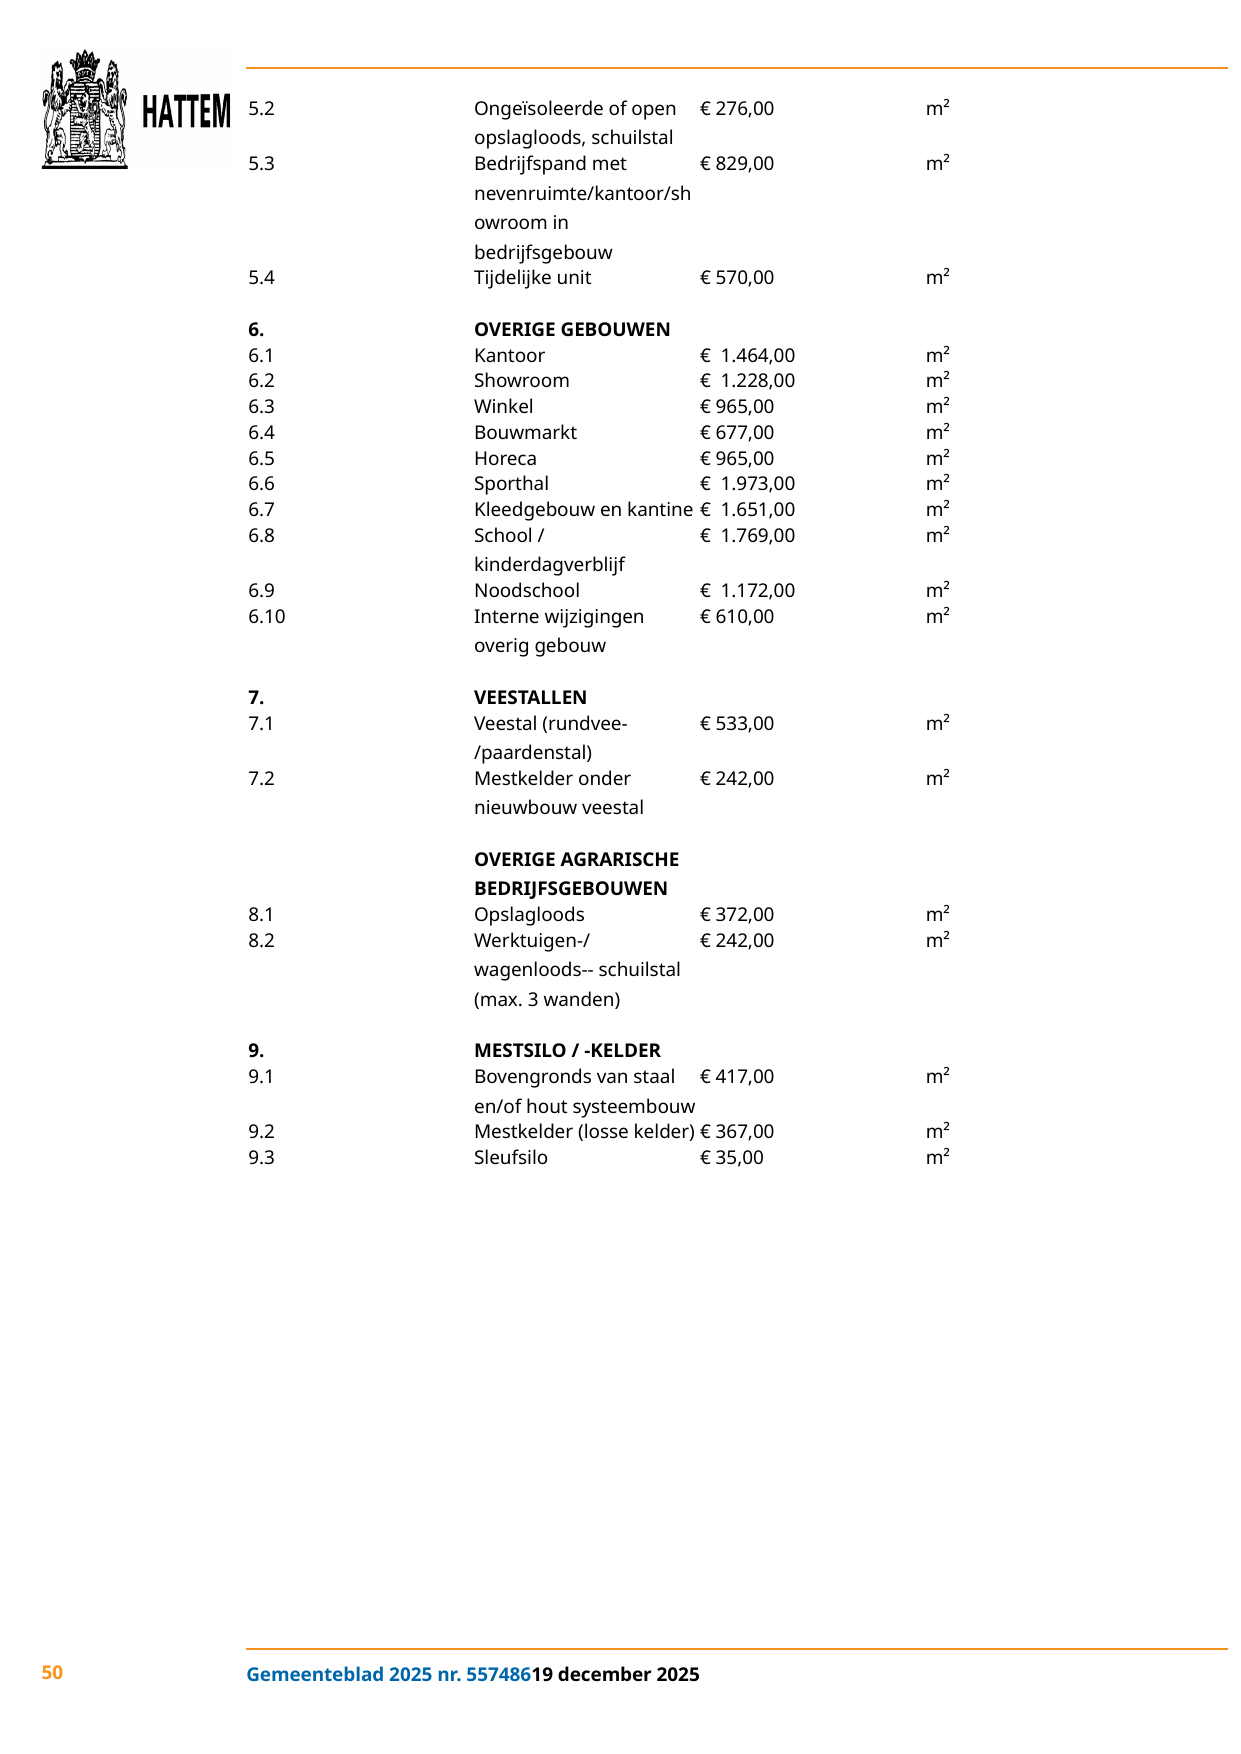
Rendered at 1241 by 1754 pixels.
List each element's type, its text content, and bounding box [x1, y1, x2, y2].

table_cell [700, 290, 926, 316]
table_cell MESTSILO / -KELDER [474, 1038, 700, 1063]
table_cell [926, 846, 1152, 901]
table_cell m² [926, 710, 1152, 765]
table_cell m² [926, 927, 1152, 1012]
table_cell Mestkelder (losse kelder) [474, 1119, 700, 1144]
table_cell [700, 846, 926, 901]
table_cell [926, 658, 1152, 684]
table_cell € 367,00 [700, 1119, 926, 1144]
table_cell OVERIGE GEBOUWEN [474, 316, 700, 342]
table_cell Sleufsilo [474, 1145, 700, 1170]
table_cell [926, 684, 1152, 710]
table_cell 6. [248, 316, 474, 342]
table_cell Bouwmarkt [474, 419, 700, 445]
table_cell Bedrijfspand met nevenruimte/kantoor/showroom in bedrijfsgebouw [474, 150, 700, 264]
table_cell [926, 1012, 1152, 1038]
table_cell m² [926, 1145, 1152, 1170]
table_cell m² [926, 1064, 1152, 1119]
table_cell 9.1 [248, 1064, 474, 1119]
table_cell Bovengronds van staal en/of hout systeembouw [474, 1064, 700, 1119]
table_cell [248, 820, 474, 846]
table_cell m² [926, 95, 1152, 150]
table_cell 5.2 [248, 95, 474, 150]
table_cell Winkel [474, 393, 700, 419]
table_cell € 35,00 [700, 1145, 926, 1170]
table_cell [700, 1012, 926, 1038]
table_cell m² [926, 342, 1152, 367]
table_cell m² [926, 368, 1152, 393]
table_cell Kleedgebouw en kantine [474, 496, 700, 522]
table_cell Interne wijzigingen overig gebouw [474, 603, 700, 658]
table_cell € 965,00 [700, 445, 926, 470]
table_cell [700, 820, 926, 846]
picture [41, 47, 231, 172]
table_cell € 965,00 [700, 393, 926, 419]
table_cell 5.3 [248, 150, 474, 264]
table_cell [474, 1012, 700, 1038]
table_cell m² [926, 603, 1152, 658]
table_cell [926, 1038, 1152, 1063]
table_cell € 1.651,00 [700, 496, 926, 522]
table_cell 8.2 [248, 927, 474, 1012]
table_cell 6.1 [248, 342, 474, 367]
table_cell [926, 290, 1152, 316]
table_cell m² [926, 419, 1152, 445]
table_cell [700, 684, 926, 710]
table_cell € 570,00 [700, 265, 926, 290]
table_cell m² [926, 150, 1152, 264]
table_cell € 242,00 [700, 765, 926, 820]
table_cell [248, 1012, 474, 1038]
table_cell 6.6 [248, 470, 474, 496]
table_cell € 242,00 [700, 927, 926, 1012]
table_cell € 1.973,00 [700, 470, 926, 496]
table_cell m² [926, 577, 1152, 603]
table_cell School / kinderdagverblijf [474, 522, 700, 577]
table_cell € 1.464,00 [700, 342, 926, 367]
table_cell 7. [248, 684, 474, 710]
table_cell € 533,00 [700, 710, 926, 765]
table_cell [700, 1038, 926, 1063]
table_cell € 372,00 [700, 901, 926, 927]
table_cell [248, 846, 474, 901]
table_cell 6.4 [248, 419, 474, 445]
table_cell € 1.172,00 [700, 577, 926, 603]
table_cell m² [926, 496, 1152, 522]
table_cell [248, 290, 474, 316]
table_cell € 417,00 [700, 1064, 926, 1119]
table_cell 6.7 [248, 496, 474, 522]
table_cell € 1.769,00 [700, 522, 926, 577]
table_cell [474, 820, 700, 846]
table_cell 9. [248, 1038, 474, 1063]
table_cell € 677,00 [700, 419, 926, 445]
table_cell 7.2 [248, 765, 474, 820]
table_cell m² [926, 1119, 1152, 1144]
table_cell Sporthal [474, 470, 700, 496]
table_cell € 1.228,00 [700, 368, 926, 393]
table_cell [926, 820, 1152, 846]
table_cell Horeca [474, 445, 700, 470]
table_cell 6.9 [248, 577, 474, 603]
table_cell Showroom [474, 368, 700, 393]
table_cell 6.5 [248, 445, 474, 470]
table_cell Veestal (rundvee- /paardenstal) [474, 710, 700, 765]
table_cell 5.4 [248, 265, 474, 290]
table_cell Tijdelijke unit [474, 265, 700, 290]
table_cell m² [926, 765, 1152, 820]
table_cell 6.8 [248, 522, 474, 577]
table_cell Werktuigen-/wagenloods-- schuilstal (max. 3 wanden) [474, 927, 700, 1012]
table_cell m² [926, 265, 1152, 290]
table_cell 9.2 [248, 1119, 474, 1144]
table_cell 6.3 [248, 393, 474, 419]
table_cell m² [926, 393, 1152, 419]
table_cell m² [926, 901, 1152, 927]
table_cell 6.2 [248, 368, 474, 393]
table_cell Opslagloods [474, 901, 700, 927]
table_cell m² [926, 470, 1152, 496]
table_cell € 829,00 [700, 150, 926, 264]
table_cell Noodschool [474, 577, 700, 603]
table_cell [248, 658, 474, 684]
table_cell Ongeïsoleerde of open opslagloods, schuilstal [474, 95, 700, 150]
table_cell € 610,00 [700, 603, 926, 658]
table_cell Kantoor [474, 342, 700, 367]
table_cell 9.3 [248, 1145, 474, 1170]
table_cell [926, 316, 1152, 342]
table_cell m² [926, 522, 1152, 577]
table_cell [700, 658, 926, 684]
table_cell OVERIGE AGRARISCHE BEDRIJFSGEBOUWEN [474, 846, 700, 901]
table_cell 8.1 [248, 901, 474, 927]
table_cell [474, 290, 700, 316]
table_cell Mestkelder onder nieuwbouw veestal [474, 765, 700, 820]
table_cell € 276,00 [700, 95, 926, 150]
table_cell [700, 316, 926, 342]
table_cell VEESTALLEN [474, 684, 700, 710]
table_cell 7.1 [248, 710, 474, 765]
table_cell [474, 658, 700, 684]
table_cell m² [926, 445, 1152, 470]
table_cell 6.10 [248, 603, 474, 658]
